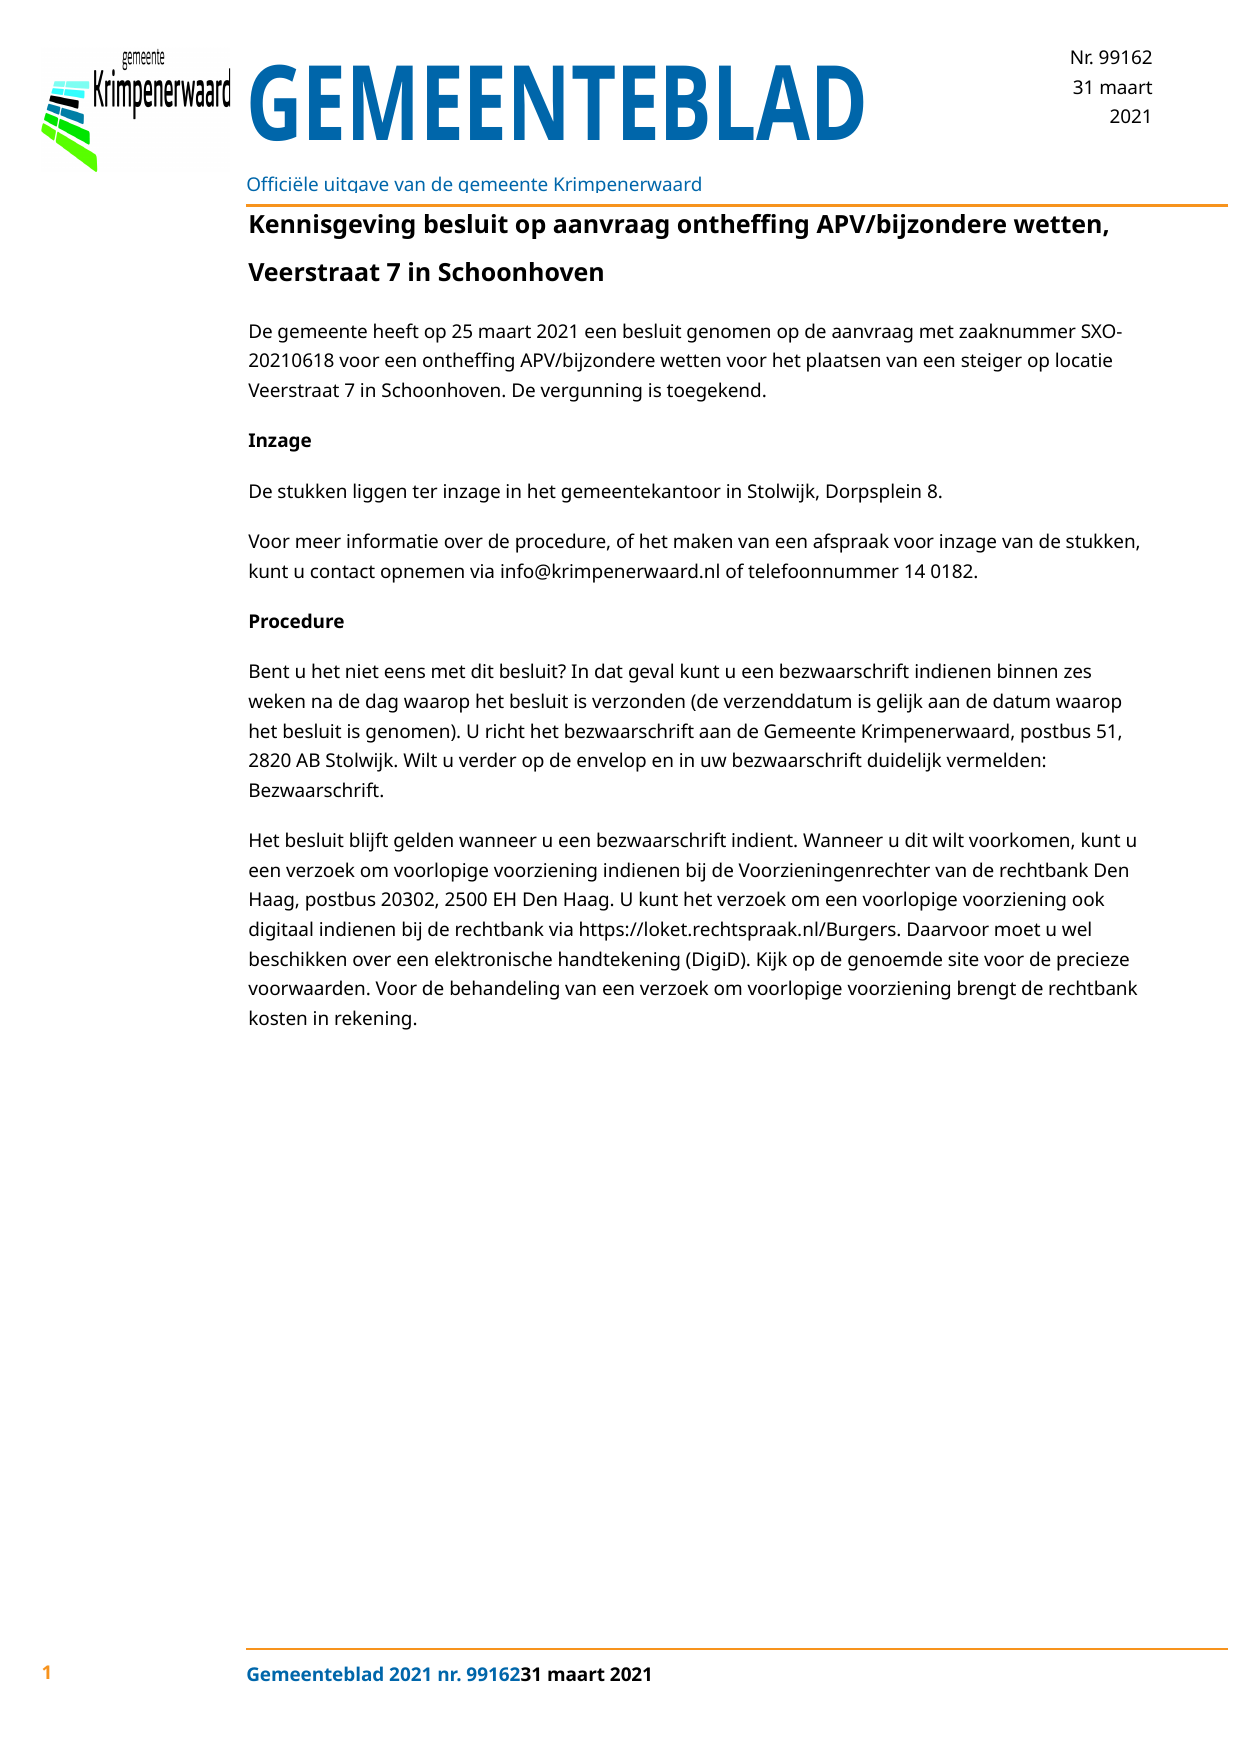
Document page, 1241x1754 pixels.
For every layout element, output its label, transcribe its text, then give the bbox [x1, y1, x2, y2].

text De stukken liggen ter inzage in het gemeentekantoor in Stolwijk, Dorpsplein 8. [248, 478, 1152, 504]
text Procedure [248, 608, 1152, 634]
text Inzage [248, 427, 1152, 453]
text Voor meer informatie over de procedure, of het maken van een afspraak voor inzage van de stukken, kunt u contact opnemen via info@krimpenerwaard.nl of telefoonnummer 14 0182. [248, 528, 1152, 584]
text Bent u het niet eens met dit besluit? In dat geval kunt u een bezwaarschrift indienen binnen zes weken na de dag waarop het besluit is verzonden (de verzenddatum is gelijk aan de datum waarop het besluit is genomen). U richt het bezwaarschrift aan de Gemeente Krimpenerwaard, postbus 51, 2820 AB Stolwijk. Wilt u verder op de envelop en in uw bezwaarschrift duidelijk vermelden: Bezwaarschrift. [248, 659, 1152, 803]
text De gemeente heeft op 25 maart 2021 een besluit genomen op de aanvraag met zaaknummer SXO-20210618 voor een ontheffing APV/bijzondere wetten voor het plaatsen van een steiger op locatie Veerstraat 7 in Schoonhoven. De vergunning is toegekend. [248, 318, 1152, 403]
text Het besluit blijft gelden wanneer u een bezwaarschrift indient. Wanneer u dit wilt voorkomen, kunt u een verzoek om voorlopige voorziening indienen bij de Voorzieningenrechter van de rechtbank Den Haag, postbus 20302, 2500 EH Den Haag. U kunt het verzoek om een voorlopige voorziening ook digitaal indienen bij de rechtbank via https://loket.rechtspraak.nl/Burgers. Daarvoor moet u wel beschikken over een elektronische handtekening (DigiD). Kijk op de genoemde site voor de precieze voorwaarden. Voor de behandeling van een verzoek om voorlopige voorziening brengt de rechtbank kosten in rekening. [248, 827, 1152, 1031]
picture [41, 47, 231, 172]
text Kennisgeving besluit op aanvraag ontheffing APV/bijzondere wetten, Veerstraat 7 in Schoonhoven [248, 207, 1152, 288]
